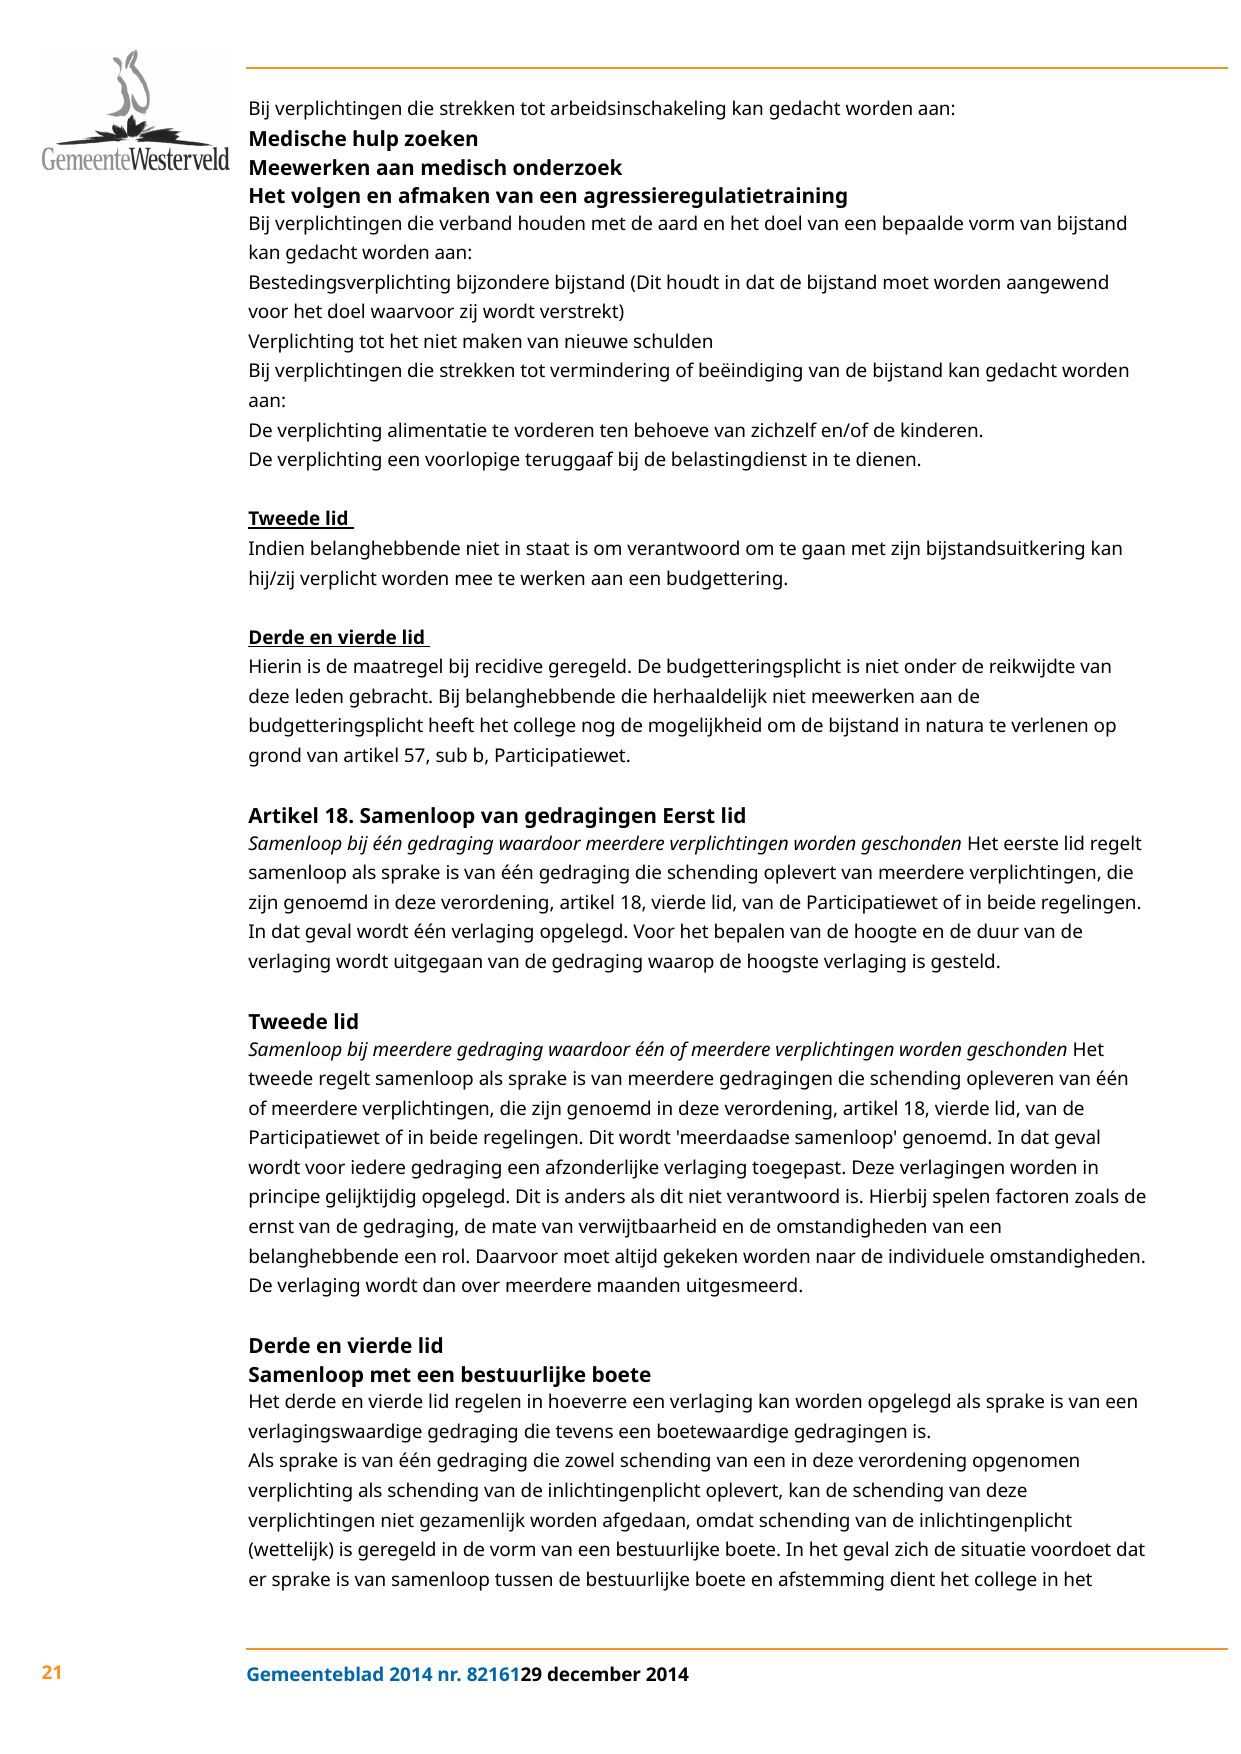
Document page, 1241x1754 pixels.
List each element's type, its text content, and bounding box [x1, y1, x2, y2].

text Indien belanghebbende niet in staat is om verantwoord om te gaan met zijn bijstandsuitkering kan hij/zij verplicht worden mee te werken aan een budgettering. [248, 535, 1152, 590]
text Als sprake is van één gedraging die zowel schending van een in deze verordening opgenomen verplichting als schending van de inlichtingenplicht oplevert, kan de schending van deze verplichtingen niet gezamenlijk worden afgedaan, omdat schending van de inlichtingenplicht (wettelijk) is geregeld in de vorm van een bestuurlijke boete. In het geval zich de situatie voordoet dat er sprake is van samenloop tussen de bestuurlijke boete en afstemming dient het college in het [248, 1448, 1152, 1592]
text De verplichting een voorlopige teruggaaf bij de belastingdienst in te dienen. [248, 446, 1152, 472]
text Samenloop bij één gedraging waardoor meerdere verplichtingen worden geschonden Het eerste lid regelt samenloop als sprake is van één gedraging die schending oplevert van meerdere verplichtingen, die zijn genoemd in deze verordening, artikel 18, vierde lid, van de Participatiewet of in beide regelingen. In dat geval wordt één verlaging opgelegd. Voor het bepalen van de hoogte en de duur van de verlaging wordt uitgegaan van de gedraging waarop de hoogste verlaging is gesteld. [248, 830, 1152, 974]
text Derde en vierde lid [248, 624, 1152, 649]
text Bij verplichtingen die strekken tot arbeidsinschakeling kan gedacht worden aan: [248, 95, 1152, 121]
text Bij verplichtingen die strekken tot vermindering of beëindiging van de bijstand kan gedacht worden aan: [248, 358, 1152, 413]
text Meewerken aan medisch onderzoek [248, 153, 1152, 181]
text Medische hulp zoeken [248, 124, 1152, 153]
text Hierin is de maatregel bij recidive geregeld. De budgetteringsplicht is niet onder de reikwijdte van deze leden gebracht. Bij belanghebbende die herhaaldelijk niet meewerken aan de budgetteringsplicht heeft het college nog de mogelijkheid om de bijstand in natura te verlenen op grond van artikel 57, sub b, Participatiewet. [248, 653, 1152, 768]
text Tweede lid [248, 1007, 1152, 1036]
text De verplichting alimentatie te vorderen ten behoeve van zichzelf en/of de kinderen. [248, 417, 1152, 442]
picture [41, 47, 231, 172]
text Samenloop met een bestuurlijke boete [248, 1360, 1152, 1388]
text Artikel 18. Samenloop van gedragingen Eerst lid [248, 801, 1152, 830]
text Verplichting tot het niet maken van nieuwe schulden [248, 328, 1152, 354]
text Tweede lid [248, 506, 1152, 531]
text Derde en vierde lid [248, 1332, 1152, 1360]
text Bestedingsverplichting bijzondere bijstand (Dit houdt in dat de bijstand moet worden aangewend voor het doel waarvoor zij wordt verstrekt) [248, 269, 1152, 324]
text Bij verplichtingen die verband houden met de aard en het doel van een bepaalde vorm van bijstand kan gedacht worden aan: [248, 210, 1152, 265]
text Samenloop bij meerdere gedraging waardoor één of meerdere verplichtingen worden geschonden Het tweede regelt samenloop als sprake is van meerdere gedragingen die schending opleveren van één of meerdere verplichtingen, die zijn genoemd in deze verordening, artikel 18, vierde lid, van de Participatiewet of in beide regelingen. Dit wordt 'meerdaadse samenloop' genoemd. In dat geval wordt voor iedere gedraging een afzonderlijke verlaging toegepast. Deze verlagingen worden in principe gelijktijdig opgelegd. Dit is anders als dit niet verantwoord is. Hierbij spelen factoren zoals de ernst van de gedraging, de mate van verwijtbaarheid en de omstandigheden van een belanghebbende een rol. Daarvoor moet altijd gekeken worden naar de individuele omstandigheden. De verlaging wordt dan over meerdere maanden uitgesmeerd. [248, 1036, 1152, 1298]
text Het volgen en afmaken van een agressieregulatietraining [248, 181, 1152, 210]
text Het derde en vierde lid regelen in hoeverre een verlaging kan worden opgelegd als sprake is van een verlagingswaardige gedraging die tevens een boetewaardige gedragingen is. [248, 1388, 1152, 1444]
